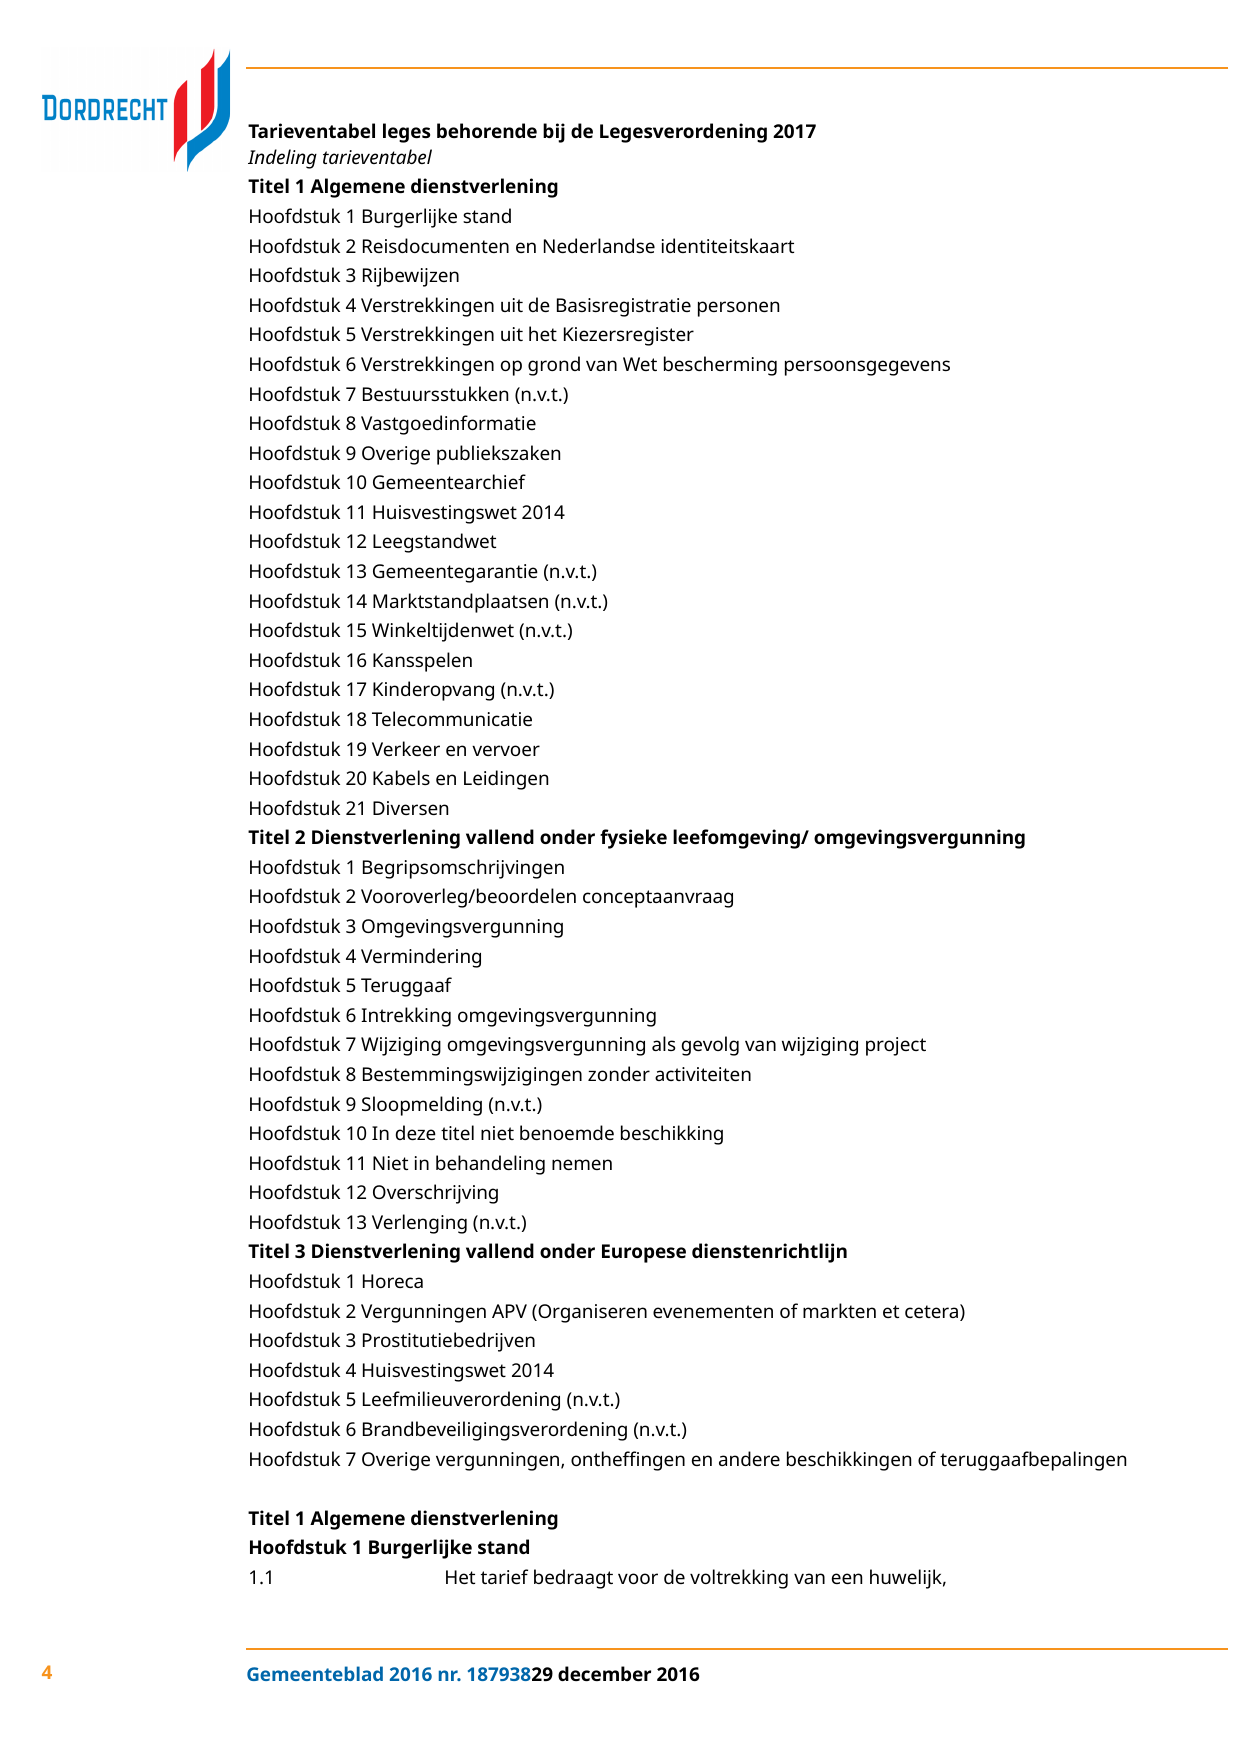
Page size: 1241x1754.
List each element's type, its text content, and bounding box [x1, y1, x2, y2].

text Hoofdstuk 8 Vastgoedinformatie [248, 410, 1152, 436]
text Hoofdstuk 4 Huisvestingswet 2014 [248, 1357, 1152, 1383]
text Hoofdstuk 12 Leegstandwet [248, 529, 1152, 554]
text Hoofdstuk 17 Kinderopvang (n.v.t.) [248, 677, 1152, 702]
text Titel 2 Dienstverlening vallend onder fysieke leefomgeving/ omgevingsvergunning [248, 824, 1152, 850]
text Hoofdstuk 5 Teruggaaf [248, 972, 1152, 998]
text Hoofdstuk 3 Omgevingsvergunning [248, 913, 1152, 939]
text Hoofdstuk 7 Wijziging omgevingsvergunning als gevolg van wijziging project [248, 1032, 1152, 1057]
text Hoofdstuk 15 Winkeltijdenwet (n.v.t.) [248, 617, 1152, 643]
text Hoofdstuk 19 Verkeer en vervoer [248, 736, 1152, 762]
text Hoofdstuk 21 Diversen [248, 795, 1152, 821]
text Hoofdstuk 6 Intrekking omgevingsvergunning [248, 1002, 1152, 1028]
text Hoofdstuk 6 Verstrekkingen op grond van Wet bescherming persoonsgegevens [248, 351, 1152, 377]
picture [41, 47, 231, 172]
text Hoofdstuk 16 Kansspelen [248, 647, 1152, 673]
text Hoofdstuk 2 Vooroverleg/beoordelen conceptaanvraag [248, 884, 1152, 909]
text Titel 1 Algemene dienstverlening [248, 1505, 1152, 1531]
text Hoofdstuk 10 Gemeentearchief [248, 469, 1152, 495]
text Hoofdstuk 4 Verstrekkingen uit de Basisregistratie personen [248, 292, 1152, 318]
text Tarieventabel leges behorende bij de Legesverordening 2017 [248, 116, 1152, 144]
text Hoofdstuk 5 Leefmilieuverordening (n.v.t.) [248, 1387, 1152, 1412]
text Hoofdstuk 9 Sloopmelding (n.v.t.) [248, 1091, 1152, 1117]
text Hoofdstuk 1 Horeca [248, 1268, 1152, 1294]
text Hoofdstuk 14 Marktstandplaatsen (n.v.t.) [248, 588, 1152, 614]
text Hoofdstuk 5 Verstrekkingen uit het Kiezersregister [248, 322, 1152, 347]
text Hoofdstuk 3 Prostitutiebedrijven [248, 1327, 1152, 1353]
text Hoofdstuk 2 Vergunningen APV (Organiseren evenementen of markten et cetera) [248, 1298, 1152, 1324]
text Titel 3 Dienstverlening vallend onder Europese dienstenrichtlijn [248, 1239, 1152, 1264]
text Hoofdstuk 3 Rijbewijzen [248, 262, 1152, 288]
table_header Het tarief bedraagt voor de voltrekking van een huwelijk, [444, 1564, 956, 1590]
text Hoofdstuk 2 Reisdocumenten en Nederlandse identiteitskaart [248, 233, 1152, 259]
text Hoofdstuk 11 Huisvestingswet 2014 [248, 499, 1152, 525]
text Hoofdstuk 12 Overschrijving [248, 1179, 1152, 1205]
text Hoofdstuk 20 Kabels en Leidingen [248, 765, 1152, 791]
text Hoofdstuk 7 Bestuursstukken (n.v.t.) [248, 381, 1152, 407]
text Indeling tarieventabel [248, 144, 1152, 170]
text Hoofdstuk 1 Burgerlijke stand [248, 203, 1152, 229]
text Hoofdstuk 7 Overige vergunningen, ontheffingen en andere beschikkingen of teruggaafbepalingen [248, 1446, 1152, 1472]
text Hoofdstuk 6 Brandbeveiligingsverordening (n.v.t.) [248, 1416, 1152, 1442]
text Hoofdstuk 1 Burgerlijke stand [248, 1534, 1152, 1560]
text Hoofdstuk 10 In deze titel niet benoemde beschikking [248, 1120, 1152, 1146]
text Hoofdstuk 13 Gemeentegarantie (n.v.t.) [248, 558, 1152, 584]
text Hoofdstuk 8 Bestemmingswijzigingen zonder activiteiten [248, 1061, 1152, 1087]
text Titel 1 Algemene dienstverlening [248, 174, 1152, 199]
text Hoofdstuk 4 Vermindering [248, 943, 1152, 969]
text Hoofdstuk 11 Niet in behandeling nemen [248, 1150, 1152, 1176]
text Hoofdstuk 13 Verlenging (n.v.t.) [248, 1209, 1152, 1235]
text Hoofdstuk 18 Telecommunicatie [248, 706, 1152, 732]
text Hoofdstuk 1 Begripsomschrijvingen [248, 854, 1152, 880]
table_header 1.1 [248, 1564, 444, 1590]
text Hoofdstuk 9 Overige publiekszaken [248, 440, 1152, 466]
table_header [956, 1564, 1152, 1590]
